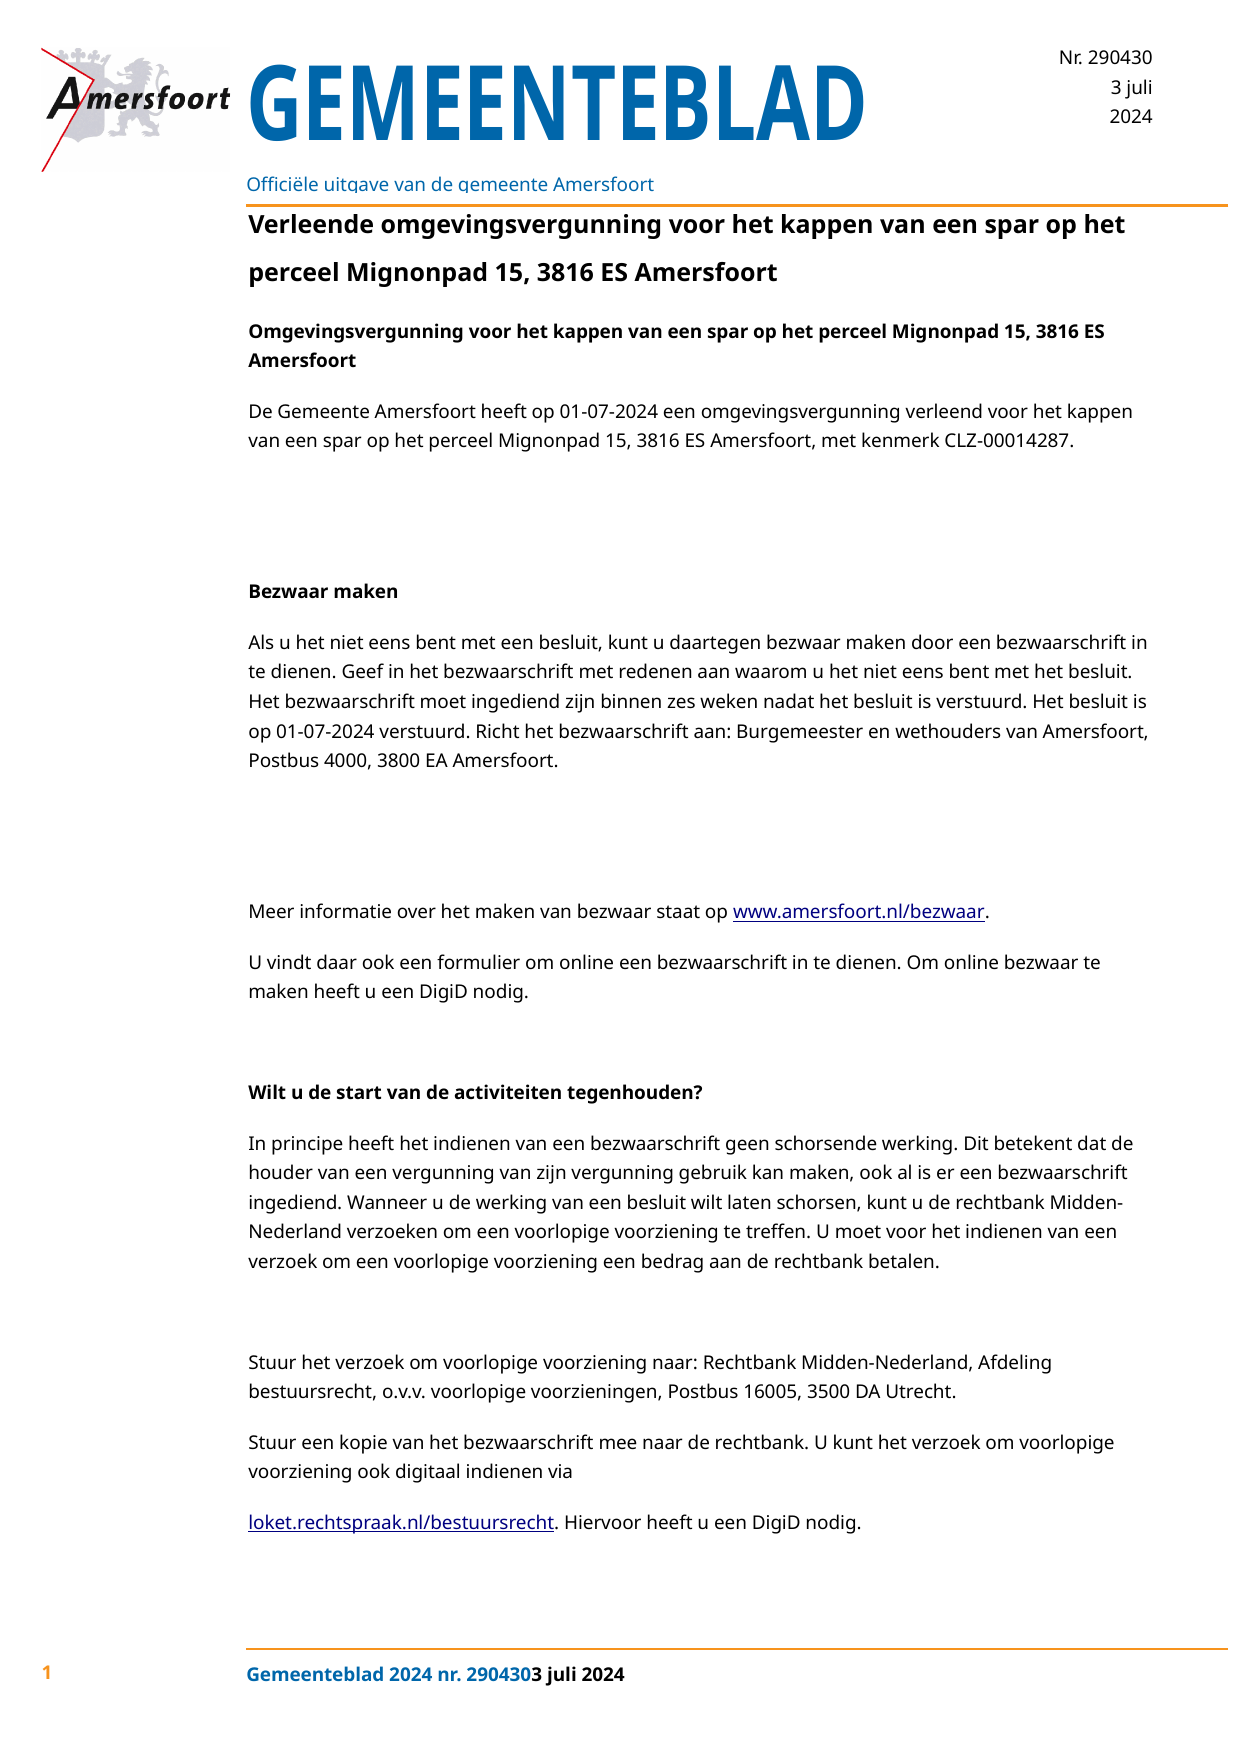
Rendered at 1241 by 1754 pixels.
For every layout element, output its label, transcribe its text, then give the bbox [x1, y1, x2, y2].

text In principe heeft het indienen van een bezwaarschrift geen schorsende werking. Dit betekent dat de houder van een vergunning van zijn vergunning gebruik kan maken, ook al is er een bezwaarschrift ingediend. Wanneer u de werking van een besluit wilt laten schorsen, kunt u de rechtbank Midden-Nederland verzoeken om een voorlopige voorziening te treffen. U moet voor het indienen van een verzoek om een voorlopige voorziening een bedrag aan de rechtbank betalen. [248, 1130, 1152, 1274]
text Stuur het verzoek om voorlopige voorziening naar: Rechtbank Midden-Nederland, Afdeling bestuursrecht, o.v.v. voorlopige voorzieningen, Postbus 16005, 3500 DA Utrecht. [248, 1349, 1152, 1404]
text Omgevingsvergunning voor het kappen van een spar op het perceel Mignonpad 15, 3816 ES Amersfoort [248, 318, 1152, 373]
text Als u het niet eens bent met een besluit, kunt u daartegen bezwaar maken door een bezwaarschrift in te dienen. Geef in het bezwaarschrift met redenen aan waarom u het niet eens bent met het besluit. Het bezwaarschrift moet ingediend zijn binnen zes weken nadat het besluit is verstuurd. Het besluit is op 01-07-2024 verstuurd. Richt het bezwaarschrift aan: Burgemeester en wethouders van Amersfoort, Postbus 4000, 3800 EA Amersfoort. [248, 629, 1152, 773]
text De Gemeente Amersfoort heeft op 01-07-2024 een omgevingsvergunning verleend voor het kappen van een spar op het perceel Mignonpad 15, 3816 ES Amersfoort, met kenmerk CLZ-00014287. [248, 398, 1152, 453]
text U vindt daar ook een formulier om online een bezwaarschrift in te dienen. Om online bezwaar te maken heeft u een DigiD nodig. [248, 949, 1152, 1004]
text loket.rechtspraak.nl/bestuursrecht. Hiervoor heeft u een DigiD nodig. [248, 1509, 1152, 1535]
text Wilt u de start van de activiteiten tegenhouden? [248, 1079, 1152, 1105]
text Meer informatie over het maken van bezwaar staat op www.amersfoort.nl/bezwaar. [248, 899, 1152, 924]
text Stuur een kopie van het bezwaarschrift mee naar de rechtbank. U kunt het verzoek om voorlopige voorziening ook digitaal indienen via [248, 1429, 1152, 1484]
text Verleende omgevingsvergunning voor het kappen van een spar op het perceel Mignonpad 15, 3816 ES Amersfoort [248, 207, 1152, 288]
picture [41, 47, 231, 172]
text Bezwaar maken [248, 579, 1152, 604]
